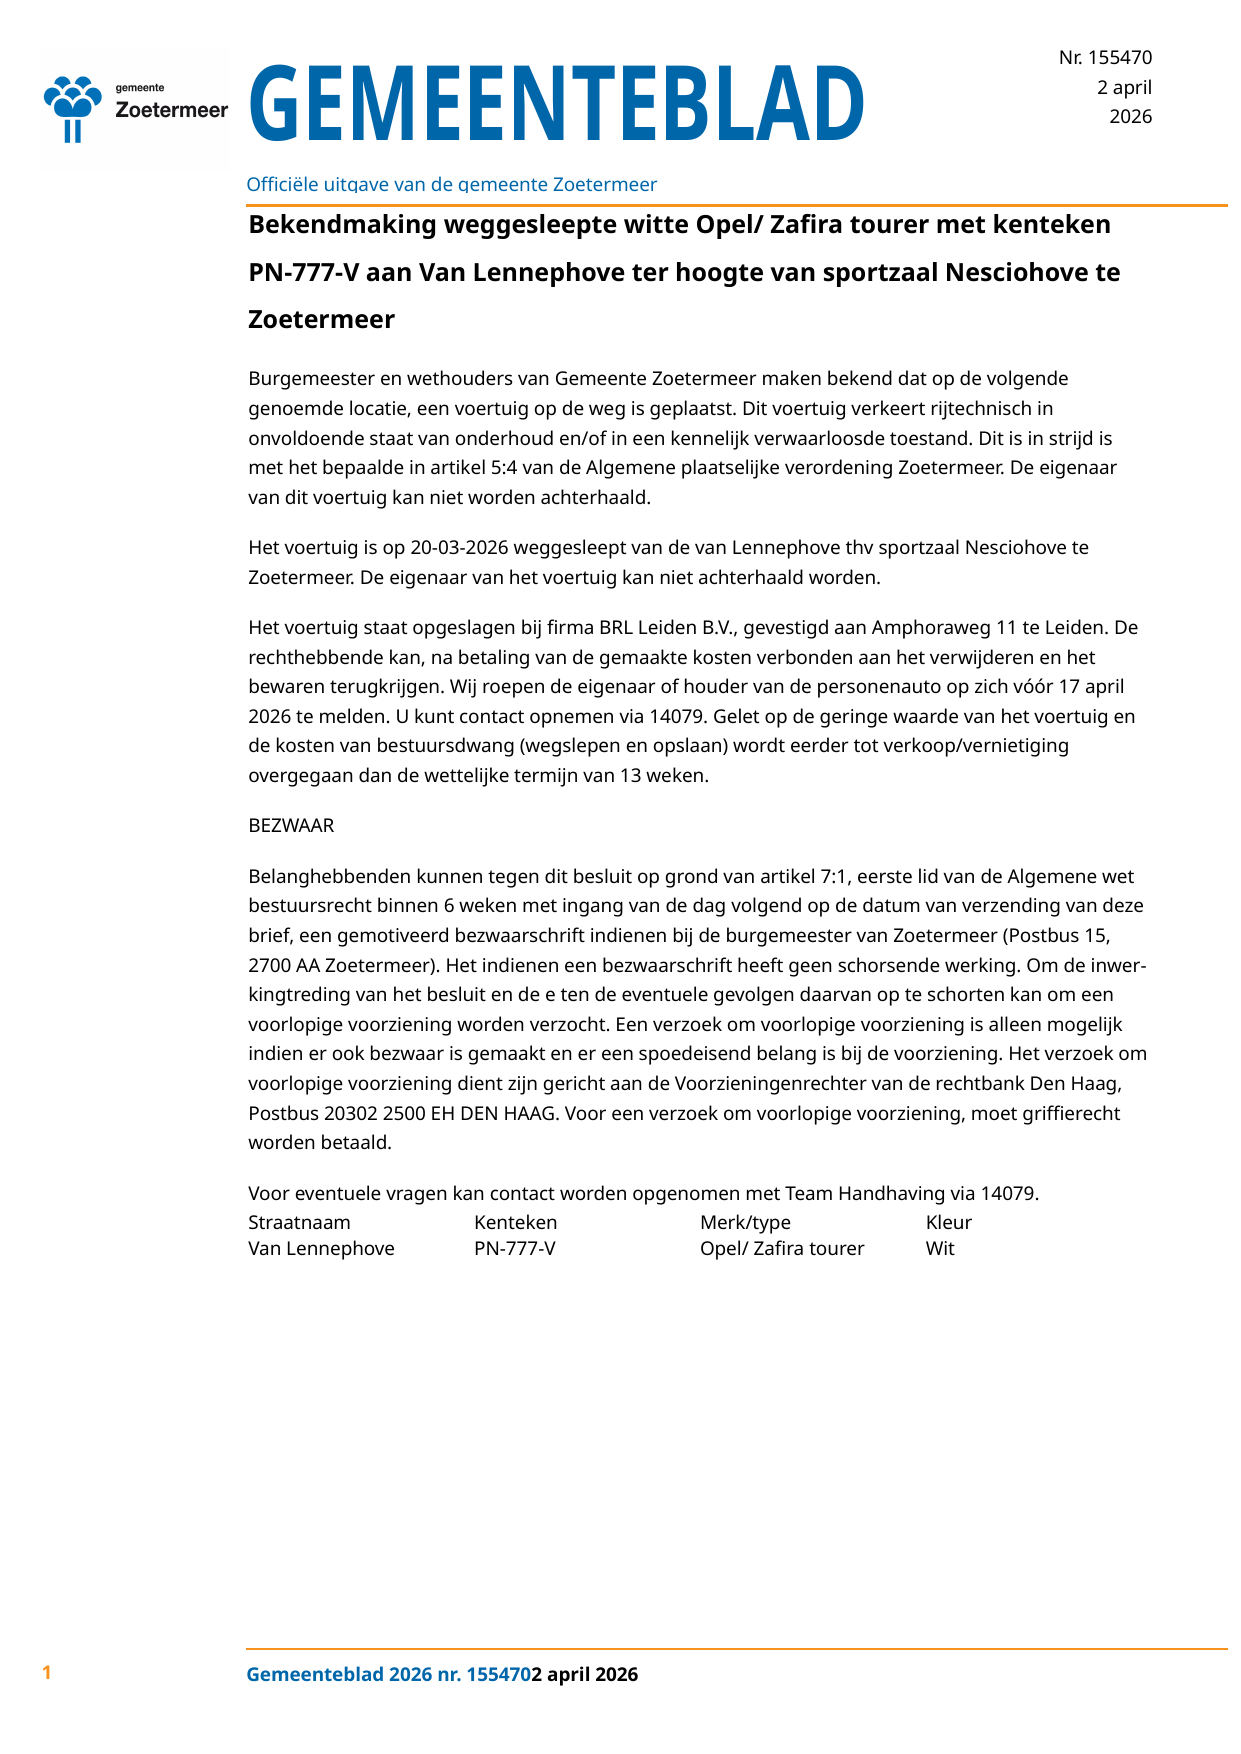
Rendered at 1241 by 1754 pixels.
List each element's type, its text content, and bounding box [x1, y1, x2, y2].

text Voor eventuele vragen kan contact worden opgenomen met Team Handhaving via 14079. [248, 1180, 1152, 1205]
table_header Kleur [926, 1209, 1152, 1235]
text Bekendmaking weggesleepte witte Opel/ Zafira tourer met kenteken PN-777-V aan Van Lennephove ter hoogte van sportzaal Nesciohove te Zoetermeer [248, 207, 1152, 336]
table_cell PN-777-V [474, 1235, 700, 1261]
picture [41, 47, 231, 172]
text BEZWAAR [248, 813, 1152, 838]
text Het voertuig staat opgeslagen bij firma BRL Leiden B.V., gevestigd aan Amphoraweg 11 te Leiden. De rechthebbende kan, na betaling van de gemaakte kosten verbonden aan het verwijderen en het bewaren terugkrijgen. Wij roepen de eigenaar of houder van de personenauto op zich vóór 17 april 2026 te melden. U kunt contact opnemen via 14079. Gelet op de geringe waarde van het voertuig en de kosten van bestuursdwang (wegslepen en opslaan) wordt eerder tot verkoop/vernietiging overgegaan dan de wettelijke termijn van 13 weken. [248, 614, 1152, 788]
text Het voertuig is op 20-03-2026 weggesleept van de van Lennephove thv sportzaal Nesciohove te Zoetermeer. De eigenaar van het voertuig kan niet achterhaald worden. [248, 534, 1152, 589]
table_cell Opel/ Zafira tourer [700, 1235, 926, 1261]
table_header Straatnaam [248, 1209, 474, 1235]
text Belanghebbenden kunnen tegen dit besluit op grond van artikel 7:1, eerste lid van de Algemene wet bestuursrecht binnen 6 weken met ingang van de dag volgend op de datum van verzending van deze brief, een gemotiveerd bezwaarschrift indienen bij de burgemeester van Zoetermeer (Postbus 15, 2700 AA Zoetermeer). Het indienen een bezwaarschrift heeft geen schorsende werking. Om de inwer- kingtreding van het besluit en de e ten de eventuele gevolgen daarvan op te schorten kan om een voorlopige voorziening worden verzocht. Een verzoek om voorlopige voorziening is alleen mogelijk indien er ook bezwaar is gemaakt en er een spoedeisend belang is bij de voorziening. Het verzoek om voorlopige voorziening dient zijn gericht aan de Voorzieningenrechter van de rechtbank Den Haag, Postbus 20302 2500 EH DEN HAAG. Voor een verzoek om voorlopige voorziening, moet griffierecht worden betaald. [248, 863, 1152, 1155]
table_header Merk/type [700, 1209, 926, 1235]
text Burgemeester en wethouders van Gemeente Zoetermeer maken bekend dat op de volgende genoemde locatie, een voertuig op de weg is geplaatst. Dit voertuig verkeert rijtechnisch in onvoldoende staat van onderhoud en/of in een kennelijk verwaarloosde toestand. Dit is in strijd is met het bepaalde in artikel 5:4 van de Algemene plaatselijke verordening Zoetermeer. De eigenaar van dit voertuig kan niet worden achterhaald. [248, 366, 1152, 509]
table_cell Van Lennephove [248, 1235, 474, 1261]
table_cell Wit [926, 1235, 1152, 1261]
table_header Kenteken [474, 1209, 700, 1235]
